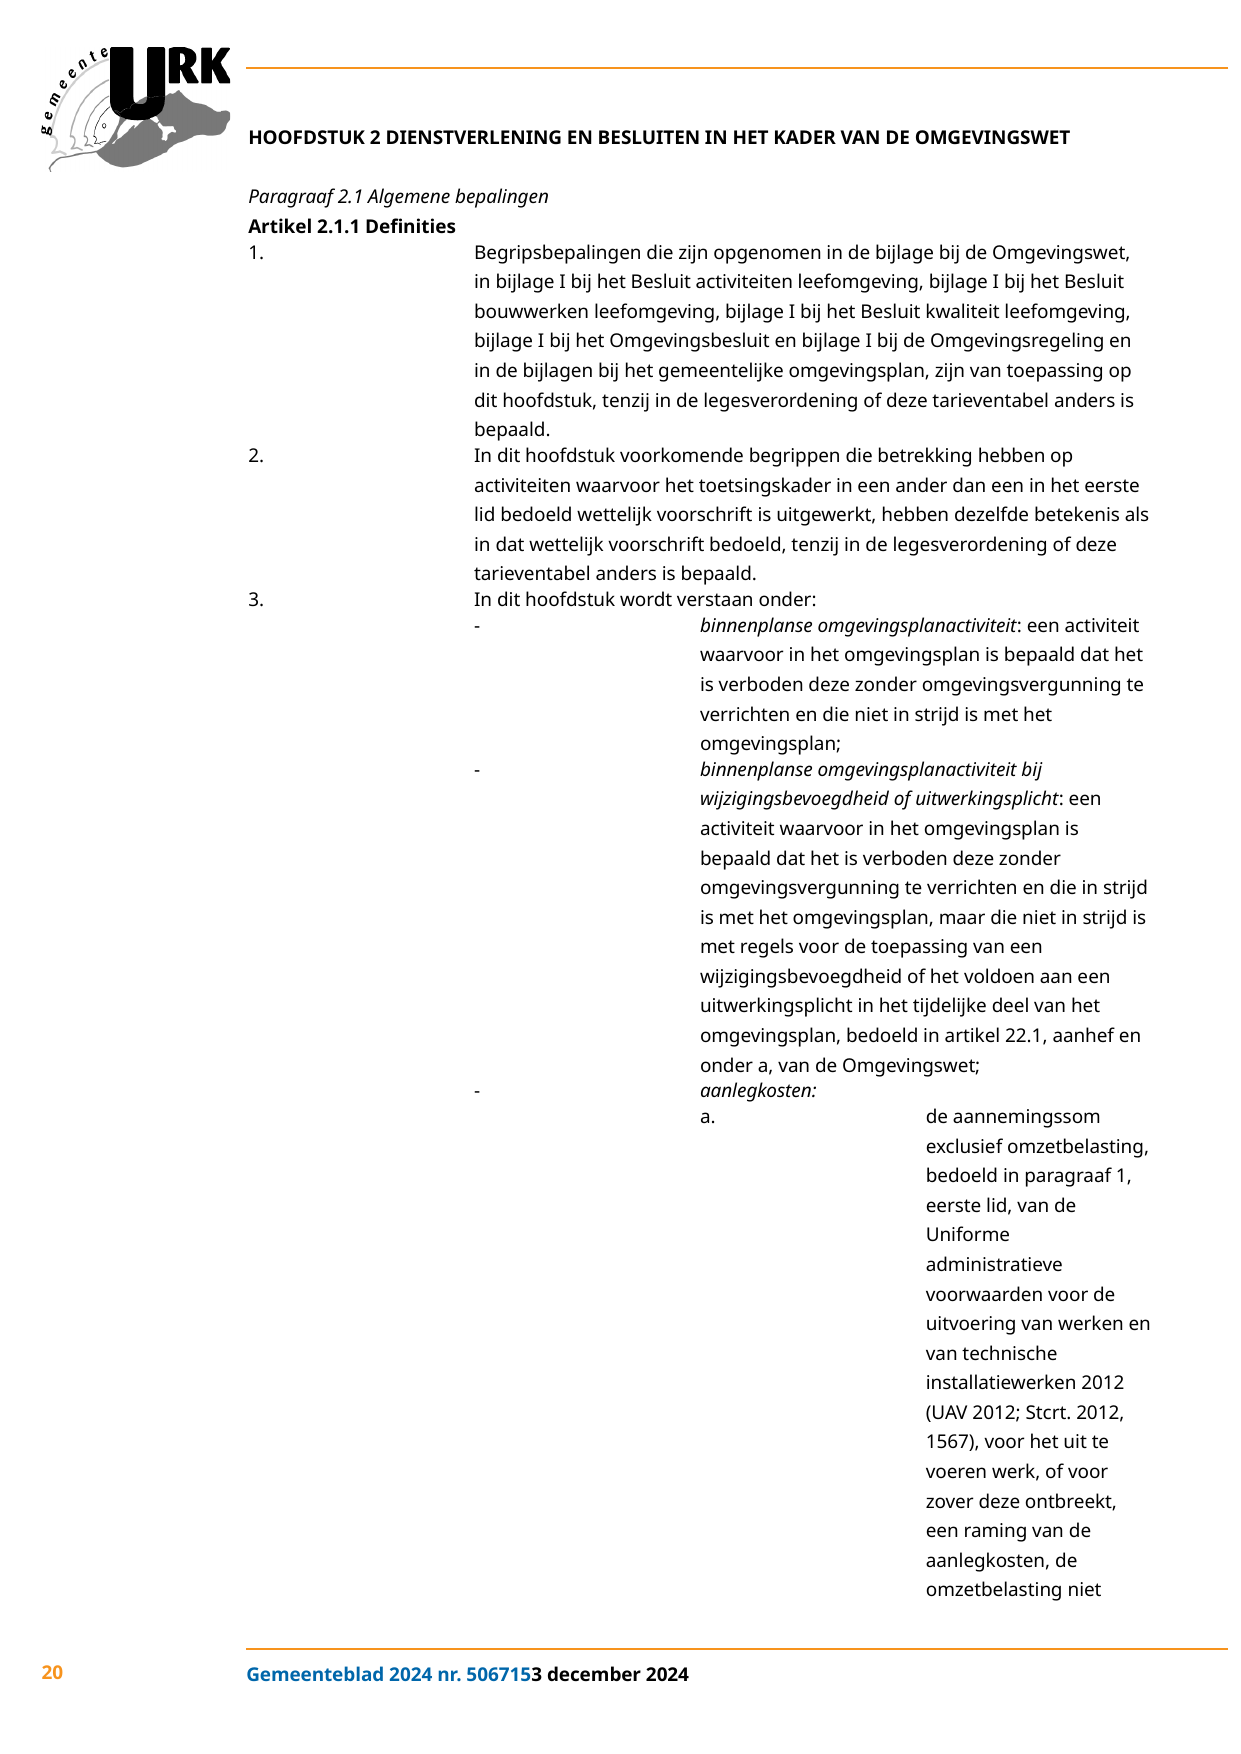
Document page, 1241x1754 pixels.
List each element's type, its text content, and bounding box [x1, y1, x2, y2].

table_cell - [474, 1078, 700, 1103]
table_cell 2. [248, 442, 474, 586]
table_cell In dit hoofdstuk voorkomende begrippen die betrekking hebben op activiteiten waarvoor het toetsingskader in een ander dan een in het eerste lid bedoeld wettelijk voorschrift is uitgewerkt, hebben dezelfde betekenis als in dat wettelijk voorschrift bedoeld, tenzij in de legesverordening of deze tarieventabel anders is bepaald. [474, 442, 1152, 586]
table_cell Begripsbepalingen die zijn opgenomen in de bijlage bij de Omgevingswet, in bijlage I bij het Besluit activiteiten leefomgeving, bijlage I bij het Besluit bouwwerken leefomgeving, bijlage I bij het Besluit kwaliteit leefomgeving, bijlage I bij het Omgevingsbesluit en bijlage I bij de Omgevingsregeling en in de bijlagen bij het gemeentelijke omgevingsplan, zijn van toepassing op dit hoofdstuk, tenzij in de legesverordening of deze tarieventabel anders is bepaald. [474, 239, 1152, 442]
table_cell - [474, 756, 700, 1078]
table_cell binnenplanse omgevingsplanactiviteit: een activiteit waarvoor in het omgevingsplan is bepaald dat het is verboden deze zonder omgevingsvergunning te verrichten en die niet in strijd is met het omgevingsplan; [700, 612, 1152, 756]
picture [41, 47, 231, 172]
text HOOFDSTUK 2 DIENSTVERLENING EN BESLUITEN IN HET KADER VAN DE OMGEVINGSWET [248, 124, 1152, 150]
text Paragraaf 2.1 Algemene bepalingen [248, 183, 1152, 209]
table_cell a. [700, 1103, 926, 1602]
table_header Artikel 2.1.1 Definities [248, 213, 1152, 239]
table_cell [474, 1103, 700, 1602]
table_cell In dit hoofdstuk wordt verstaan onder: [474, 586, 1152, 612]
table_cell [248, 1103, 474, 1602]
table_cell [248, 1078, 474, 1103]
table_cell 1. [248, 239, 474, 442]
table_cell aanlegkosten: [700, 1078, 1152, 1103]
table_cell binnenplanse omgevingsplanactiviteit bij wijzigingsbevoegdheid of uitwerkingsplicht: een activiteit waarvoor in het omgevingsplan is bepaald dat het is verboden deze zonder omgevingsvergunning te verrichten en die in strijd is met het omgevingsplan, maar die niet in strijd is met regels voor de toepassing van een wijzigingsbevoegdheid of het voldoen aan een uitwerkingsplicht in het tijdelijke deel van het omgevingsplan, bedoeld in artikel 22.1, aanhef en onder a, van de Omgevingswet; [700, 756, 1152, 1078]
table_cell 3. [248, 586, 474, 612]
table_cell - [474, 612, 700, 756]
table_cell de aannemingssom exclusief omzetbelasting, bedoeld in paragraaf 1, eerste lid, van de Uniforme administratieve voorwaarden voor de uitvoering van werken en van technische installatiewerken 2012 (UAV 2012; Stcrt. 2012, 1567), voor het uit te voeren werk, of voor zover deze ontbreekt, een raming van de aanlegkosten, de omzetbelasting niet [926, 1103, 1152, 1602]
table_cell [248, 756, 474, 1078]
table_cell [248, 612, 474, 756]
